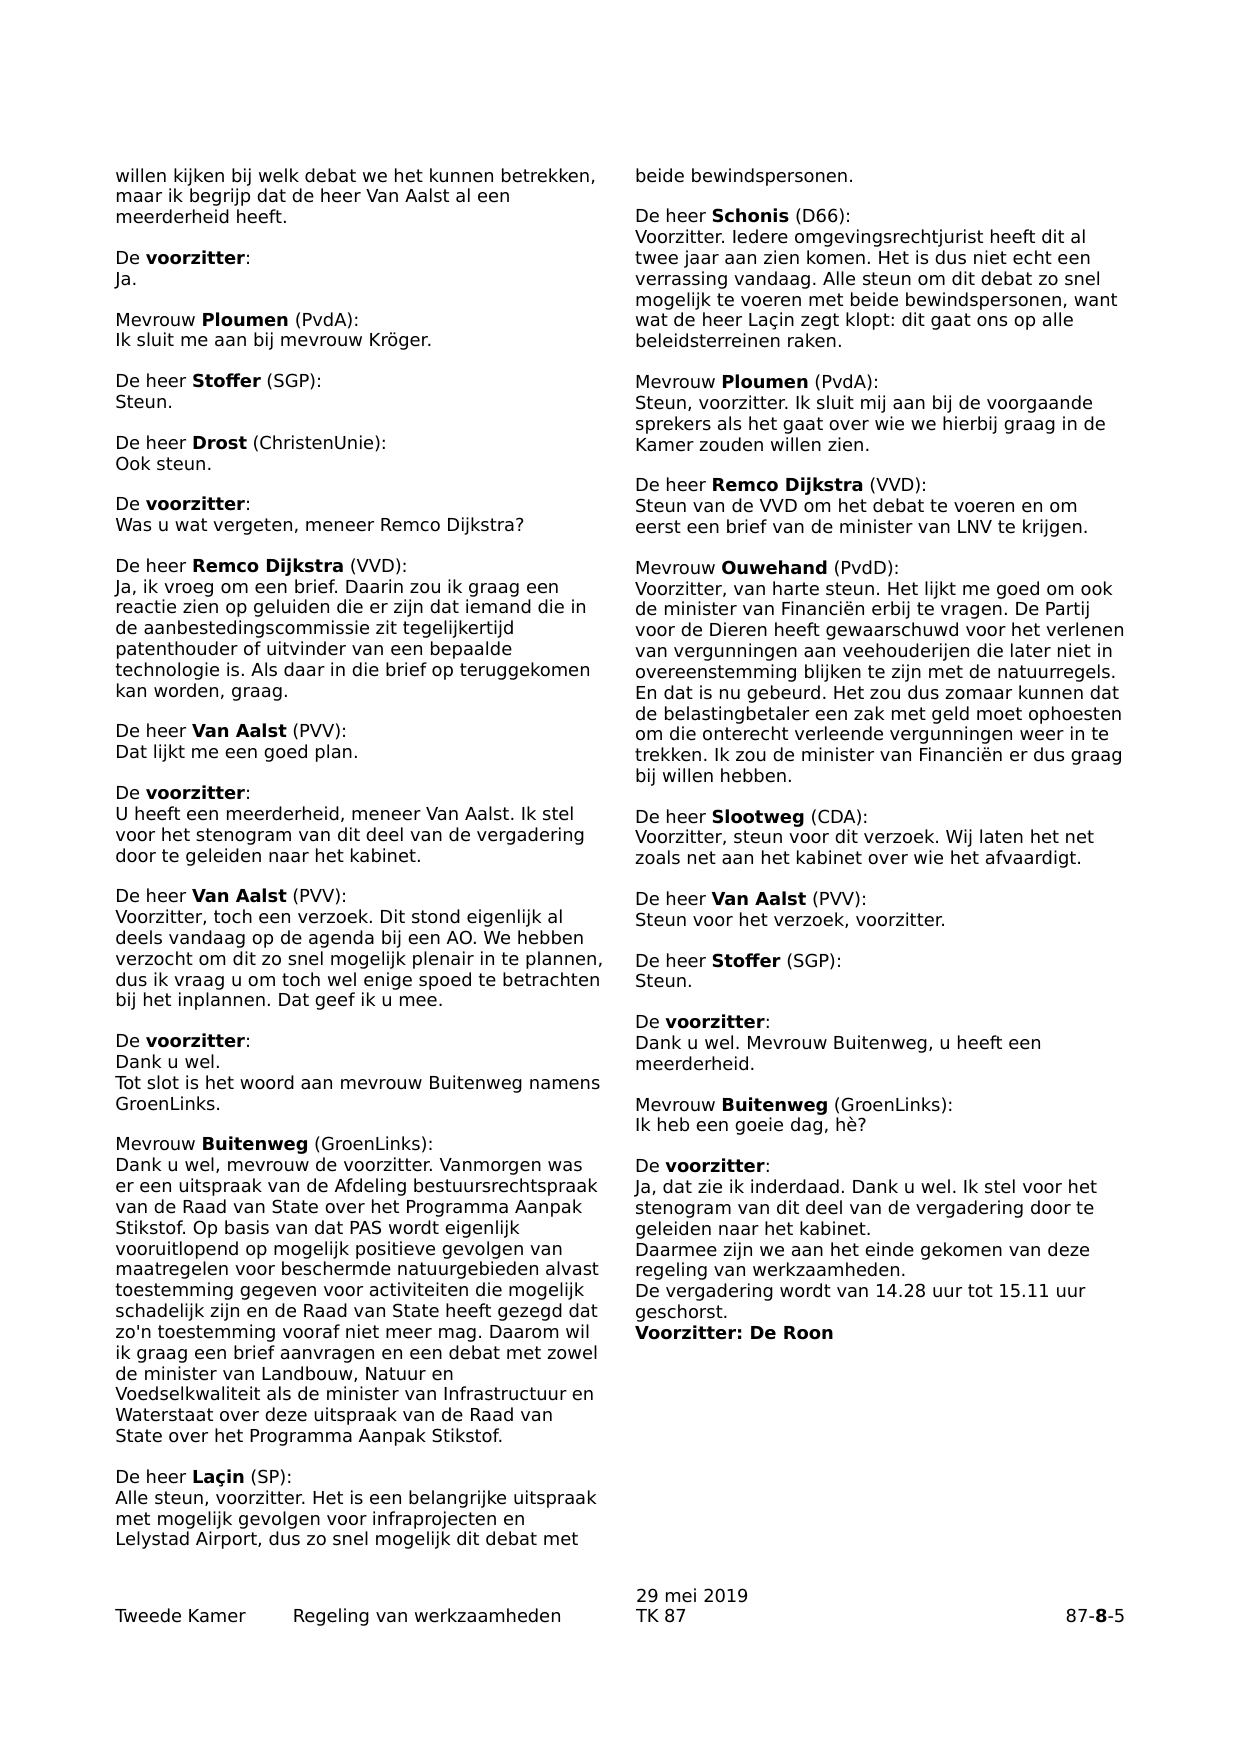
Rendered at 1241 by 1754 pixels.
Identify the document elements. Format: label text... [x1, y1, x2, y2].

text Was u wat vergeten, meneer Remco Dijkstra? [115, 515, 605, 536]
text De voorzitter: [635, 1012, 1125, 1033]
text Ik sluit me aan bij mevrouw Kröger. [115, 330, 605, 351]
text Ja. [115, 268, 605, 289]
text De voorzitter: [115, 1031, 605, 1052]
text De heer Schonis (D66): [635, 206, 1125, 227]
text willen kijken bij welk debat we het kunnen betrekken, maar ik begrijp dat de heer Van Aalst al een meerderheid heeft. [115, 165, 605, 228]
text Mevrouw Ploumen (PvdA): [115, 309, 605, 330]
text De voorzitter: [635, 1156, 1125, 1177]
text Ja, dat zie ik inderdaad. Dank u wel. Ik stel voor het stenogram van dit deel van de vergadering door te geleiden naar het kabinet. [635, 1177, 1125, 1239]
text De heer Laçin (SP): [115, 1467, 605, 1487]
text U heeft een meerderheid, meneer Van Aalst. Ik stel voor het stenogram van dit deel van de vergadering door te geleiden naar het kabinet. [115, 804, 605, 866]
text Steun, voorzitter. Ik sluit mij aan bij de voorgaande sprekers als het gaat over wie we hierbij graag in de Kamer zouden willen zien. [635, 393, 1125, 455]
text Mevrouw Buitenweg (GroenLinks): [635, 1094, 1125, 1115]
text De heer Drost (ChristenUnie): [115, 432, 605, 453]
text Steun. [115, 392, 605, 412]
text Steun. [635, 971, 1125, 992]
text De voorzitter: [115, 248, 605, 268]
text De heer Van Aalst (PVV): [115, 886, 605, 907]
text De vergadering wordt van 14.28 uur tot 15.11 uur geschorst. [635, 1281, 1125, 1323]
text Voorzitter. Iedere omgevingsrechtjurist heeft dit al twee jaar aan zien komen. Het is dus niet echt een verrassing vandaag. Alle steun om dit debat zo snel mogelijk te voeren met beide bewindspersonen, want wat de heer Laçin zegt klopt: dit gaat ons op alle beleidsterreinen raken. [635, 227, 1125, 352]
text De heer Stoffer (SGP): [635, 951, 1125, 971]
text De voorzitter: [115, 494, 605, 515]
text Steun van de VVD om het debat te voeren en om eerst een brief van de minister van LNV te krijgen. [635, 496, 1125, 537]
text De heer Van Aalst (PVV): [115, 721, 605, 742]
text Dank u wel, mevrouw de voorzitter. Vanmorgen was er een uitspraak van de Afdeling bestuursrechtspraak van de Raad van State over het Programma Aanpak Stikstof. Op basis van dat PAS wordt eigenlijk vooruitlopend op mogelijk positieve gevolgen van maatregelen voor beschermde natuurgebieden alvast toestemming gegeven voor activiteiten die mogelijk schadelijk zijn en de Raad van State heeft gezegd dat zo'n toestemming vooraf niet meer mag. Daarom wil ik graag een brief aanvragen en een debat met zowel de minister van Landbouw, Natuur en Voedselkwaliteit als de minister van Infrastructuur en Waterstaat over deze uitspraak van de Raad van State over het Programma Aanpak Stikstof. [115, 1155, 605, 1447]
text Steun voor het verzoek, voorzitter. [635, 910, 1125, 931]
text Mevrouw Ouwehand (PvdD): [635, 557, 1125, 578]
text Mevrouw Ploumen (PvdA): [635, 372, 1125, 393]
text Voorzitter, van harte steun. Het lijkt me goed om ook de minister van Financiën erbij te vragen. De Partij voor de Dieren heeft gewaarschuwd voor het verlenen van vergunningen aan veehouderijen die later niet in overeenstemming blijken te zijn met de natuurregels. En dat is nu gebeurd. Het zou dus zomaar kunnen dat de belastingbetaler een zak met geld moet ophoesten om die onterecht verleende vergunningen weer in te trekken. Ik zou de minister van Financiën er dus graag bij willen hebben. [635, 578, 1125, 787]
text Ja, ik vroeg om een brief. Daarin zou ik graag een reactie zien op geluiden die er zijn dat iemand die in de aanbestedingscommissie zit tegelijkertijd patenthouder of uitvinder van een bepaalde technologie is. Als daar in die brief op teruggekomen kan worden, graag. [115, 576, 605, 701]
text De heer Van Aalst (PVV): [635, 889, 1125, 910]
text Tot slot is het woord aan mevrouw Buitenweg namens GroenLinks. [115, 1073, 605, 1114]
text Dat lijkt me een goed plan. [115, 742, 605, 763]
text Mevrouw Buitenweg (GroenLinks): [115, 1134, 605, 1155]
text De heer Stoffer (SGP): [115, 371, 605, 392]
text Daarmee zijn we aan het einde gekomen van deze regeling van werkzaamheden. [635, 1239, 1125, 1281]
text Ook steun. [115, 453, 605, 474]
text De voorzitter: [115, 783, 605, 804]
text De heer Remco Dijkstra (VVD): [635, 475, 1125, 496]
text Voorzitter: De Roon [635, 1323, 1125, 1343]
text De heer Slootweg (CDA): [635, 807, 1125, 827]
text Dank u wel. [115, 1052, 605, 1073]
text Alle steun, voorzitter. Het is een belangrijke uitspraak met mogelijk gevolgen voor infraprojecten en Lelystad Airport, dus zo snel mogelijk dit debat met [115, 1487, 605, 1550]
text beide bewindspersonen. [635, 165, 1125, 186]
text De heer Remco Dijkstra (VVD): [115, 556, 605, 576]
text Voorzitter, steun voor dit verzoek. Wij laten het net zoals net aan het kabinet over wie het afvaardigt. [635, 827, 1125, 869]
text Voorzitter, toch een verzoek. Dit stond eigenlijk al deels vandaag op de agenda bij een AO. We hebben verzocht om dit zo snel mogelijk plenair in te plannen, dus ik vraag u om toch wel enige spoed te betrachten bij het inplannen. Dat geef ik u mee. [115, 907, 605, 1011]
text Ik heb een goeie dag, hè? [635, 1115, 1125, 1136]
text Dank u wel. Mevrouw Buitenweg, u heeft een meerderheid. [635, 1033, 1125, 1074]
